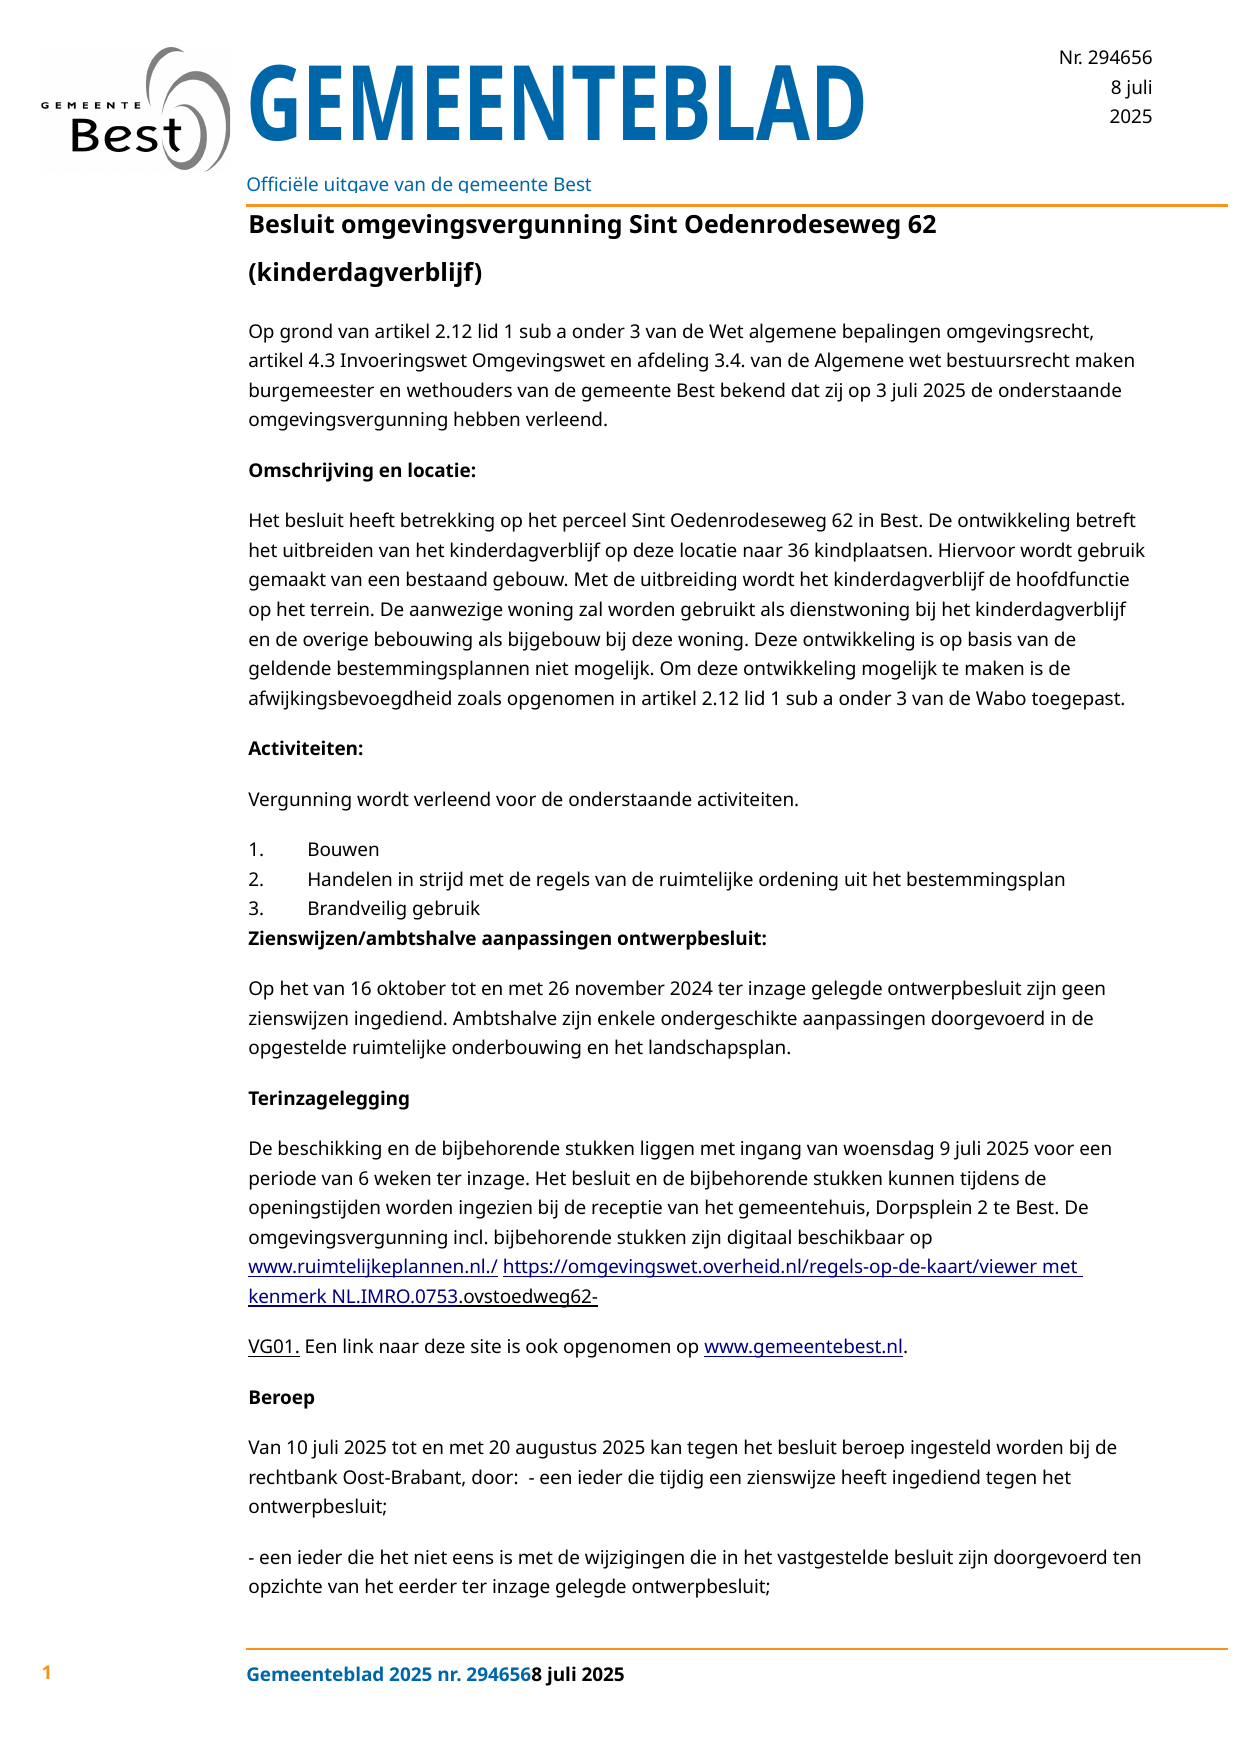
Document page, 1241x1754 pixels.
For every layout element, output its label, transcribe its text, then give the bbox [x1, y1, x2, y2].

list Handelen in strijd met de regels van de ruimtelijke ordening uit het bestemmingsplan [248, 866, 1152, 892]
text Omschrijving en locatie: [248, 457, 1152, 483]
text Het besluit heeft betrekking op het perceel Sint Oedenrodeseweg 62 in Best. De ontwikkeling betreft het uitbreiden van het kinderdagverblijf op deze locatie naar 36 kindplaatsen. Hiervoor wordt gebruik gemaakt van een bestaand gebouw. Met de uitbreiding wordt het kinderdagverblijf de hoofdfunctie op het terrein. De aanwezige woning zal worden gebruikt als dienstwoning bij het kinderdagverblijf en de overige bebouwing als bijgebouw bij deze woning. Deze ontwikkeling is op basis van de geldende bestemmingsplannen niet mogelijk. Om deze ontwikkeling mogelijk te maken is de afwijkingsbevoegdheid zoals opgenomen in artikel 2.12 lid 1 sub a onder 3 van de Wabo toegepast. [248, 507, 1152, 711]
list Bouwen [248, 836, 1152, 862]
text Zienswijzen/ambtshalve aanpassingen ontwerpbesluit: [248, 925, 1152, 951]
text - een ieder die het niet eens is met de wijzigingen die in het vastgestelde besluit zijn doorgevoerd ten opzichte van het eerder ter inzage gelegde ontwerpbesluit; [248, 1544, 1152, 1599]
text De beschikking en de bijbehorende stukken liggen met ingang van woensdag 9 juli 2025 voor een periode van 6 weken ter inzage. Het besluit en de bijbehorende stukken kunnen tijdens de openingstijden worden ingezien bij de receptie van het gemeentehuis, Dorpsplein 2 te Best. De omgevingsvergunning incl. bijbehorende stukken zijn digitaal beschikbaar op www.ruimtelijkeplannen.nl./ https://omgevingswet.overheid.nl/regels-op-de-kaart/viewer met kenmerk NL.IMRO.0753.ovstoedweg62- [248, 1135, 1152, 1309]
text Op het van 16 oktober tot en met 26 november 2024 ter inzage gelegde ontwerpbesluit zijn geen zienswijzen ingediend. Ambtshalve zijn enkele ondergeschikte aanpassingen doorgevoerd in de opgestelde ruimtelijke onderbouwing en het landschapsplan. [248, 975, 1152, 1060]
list Brandveilig gebruik [248, 895, 1152, 921]
picture [41, 47, 231, 172]
text VG01. Een link naar deze site is ook opgenomen op www.gemeentebest.nl. [248, 1334, 1152, 1359]
text Terinzagelegging [248, 1085, 1152, 1111]
text Vergunning wordt verleend voor de onderstaande activiteiten. [248, 786, 1152, 812]
text Activiteiten: [248, 735, 1152, 761]
text Besluit omgevingsvergunning Sint Oedenrodeseweg 62 (kinderdagverblijf) [248, 207, 1152, 288]
text Op grond van artikel 2.12 lid 1 sub a onder 3 van de Wet algemene bepalingen omgevingsrecht, artikel 4.3 Invoeringswet Omgevingswet en afdeling 3.4. van de Algemene wet bestuursrecht maken burgemeester en wethouders van de gemeente Best bekend dat zij op 3 juli 2025 de onderstaande omgevingsvergunning hebben verleend. [248, 318, 1152, 432]
text Beroep [248, 1384, 1152, 1410]
text Van 10 juli 2025 tot en met 20 augustus 2025 kan tegen het besluit beroep ingesteld worden bij de rechtbank Oost-Brabant, door: - een ieder die tijdig een zienswijze heeft ingediend tegen het ontwerpbesluit; [248, 1434, 1152, 1519]
